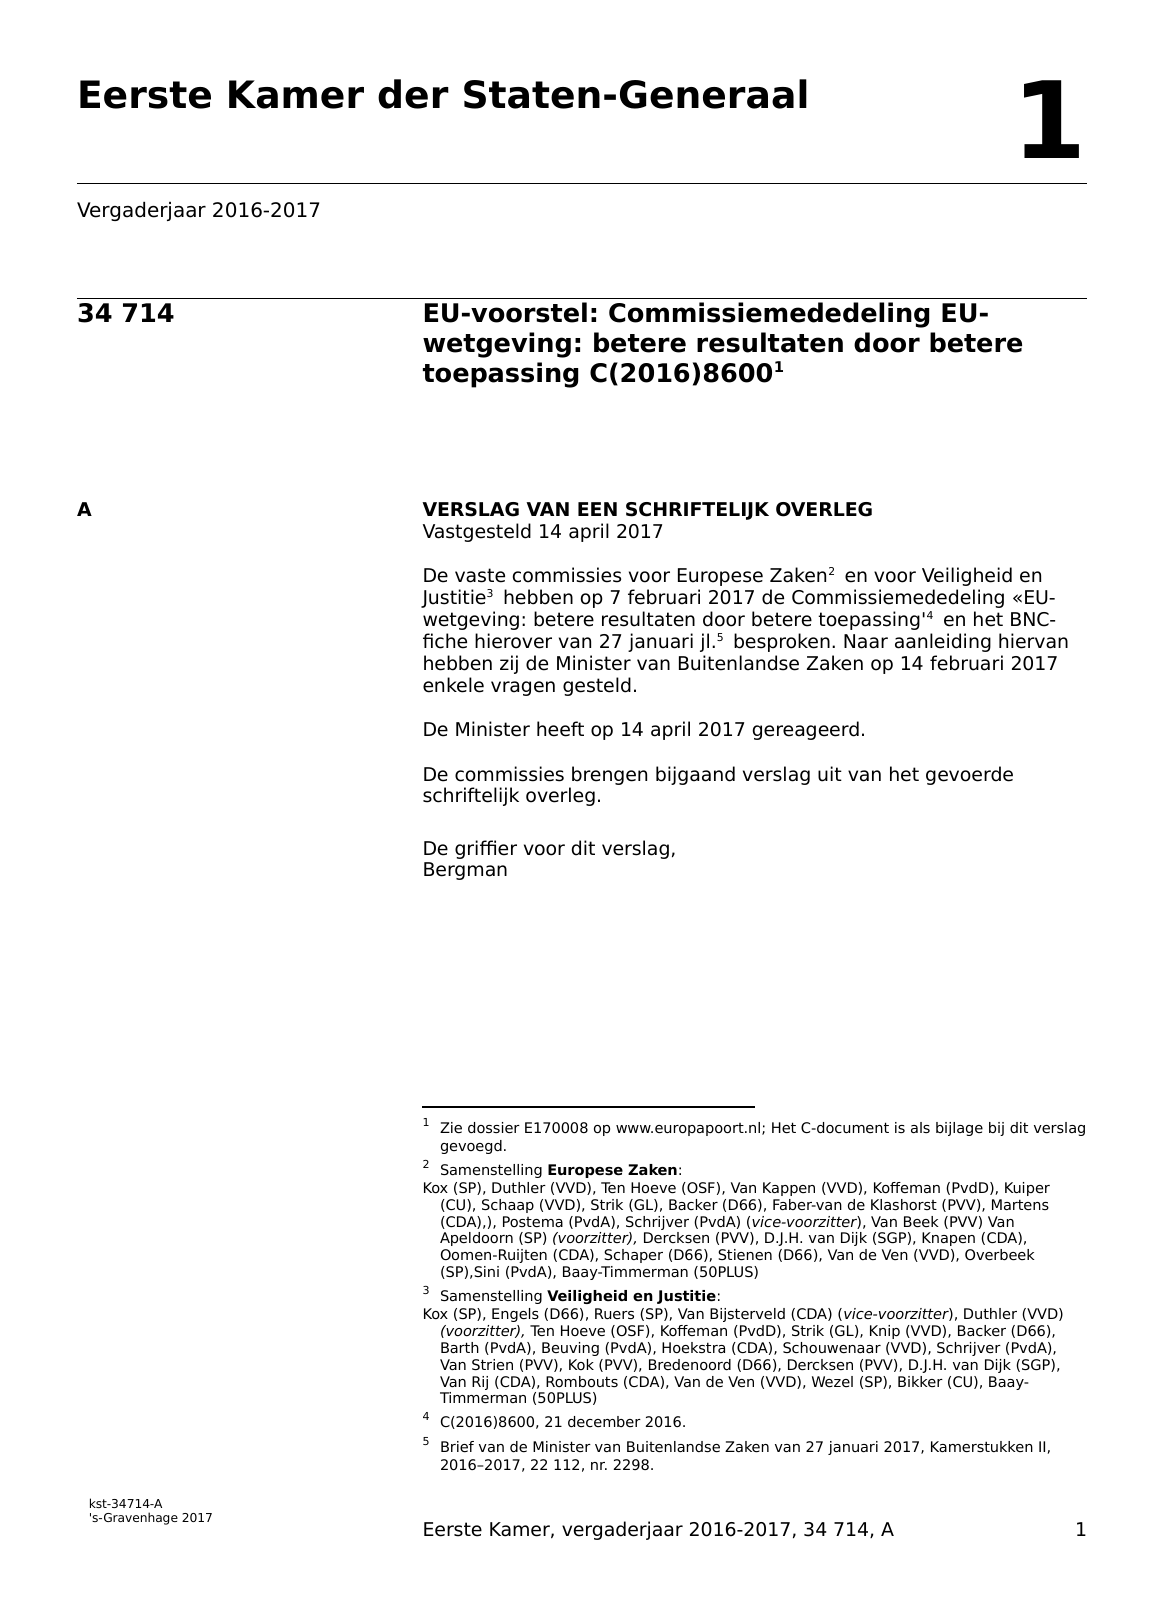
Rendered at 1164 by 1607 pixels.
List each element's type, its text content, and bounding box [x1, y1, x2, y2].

text C(2016)8600, 21 december 2016. [422, 1410, 1087, 1432]
text Samenstelling Europese Zaken: [422, 1158, 1087, 1180]
text Samenstelling Veiligheid en Justitie: [422, 1284, 1087, 1306]
table_cell Vergaderjaar 2016-2017 [77, 184, 1087, 298]
text De griffier voor dit verslag, Bergman [422, 837, 1087, 881]
table_header 1 [886, 59, 1087, 183]
text Vastgesteld 14 april 2017 [422, 521, 1087, 543]
subtitle A VERSLAG VAN EEN SCHRIFTELIJK OVERLEG [77, 499, 1087, 521]
subtitle 34 714 EU-voorstel: Commissiemededeling EU-wetgeving: betere resultaten door betere toepassing C(2016)8600 [77, 299, 1087, 388]
table_header Eerste Kamer der Staten-Generaal [77, 59, 886, 183]
text Kox (SP), Engels (D66), Ruers (SP), Van Bijsterveld (CDA) (vice-voorzitter), Duthler (VVD) (voorzitter), Ten Hoeve (OSF), Koffeman (PvdD), Strik (GL), Knip (VVD), Backer (D66), Barth (PvdA), Beuving (PvdA), Hoekstra (CDA), Schouwenaar (VVD), Schrijver (PvdA), Van Strien (PVV), Kok (PVV), Bredenoord (D66), Dercksen (PVV), D.J.H. van Dijk (SGP), Van Rij (CDA), Rombouts (CDA), Van de Ven (VVD), Wezel (SP), Bikker (CU), Baay-Timmerman (50PLUS) [422, 1306, 1087, 1407]
text Zie dossier E170008 op www.europapoort.nl; Het C-document is als bijlage bij dit verslag gevoegd. [422, 1116, 1087, 1155]
text De commissies brengen bijgaand verslag uit van het gevoerde schriftelijk overleg. [422, 763, 1087, 807]
text De vaste commissies voor Europese Zaken en voor Veiligheid en Justitie hebben op 7 februari 2017 de Commissiemededeling «EU-wetgeving: betere resultaten door betere toepassing' en het BNC-fiche hierover van 27 januari jl. besproken. Naar aanleiding hiervan hebben zij de Minister van Buitenlandse Zaken op 14 februari 2017 enkele vragen gesteld. [422, 565, 1087, 697]
text Brief van de Minister van Buitenlandse Zaken van 27 januari 2017, Kamerstukken II, 2016–2017, 22 112, nr. 2298. [422, 1435, 1087, 1474]
text kst-34714-A [88, 1497, 323, 1511]
text 's-Gravenhage 2017 [88, 1511, 323, 1525]
text De Minister heeft op 14 april 2017 gereageerd. [422, 719, 1087, 741]
text Kox (SP), Duthler (VVD), Ten Hoeve (OSF), Van Kappen (VVD), Koffeman (PvdD), Kuiper (CU), Schaap (VVD), Strik (GL), Backer (D66), Faber-van de Klashorst (PVV), Martens (CDA),), Postema (PvdA), Schrijver (PvdA) (vice-voorzitter), Van Beek (PVV) Van Apeldoorn (SP) (voorzitter), Dercksen (PVV), D.J.H. van Dijk (SGP), Knapen (CDA), Oomen-Ruijten (CDA), Schaper (D66), Stienen (D66), Van de Ven (VVD), Overbeek (SP),Sini (PvdA), Baay-Timmerman (50PLUS) [422, 1180, 1087, 1281]
